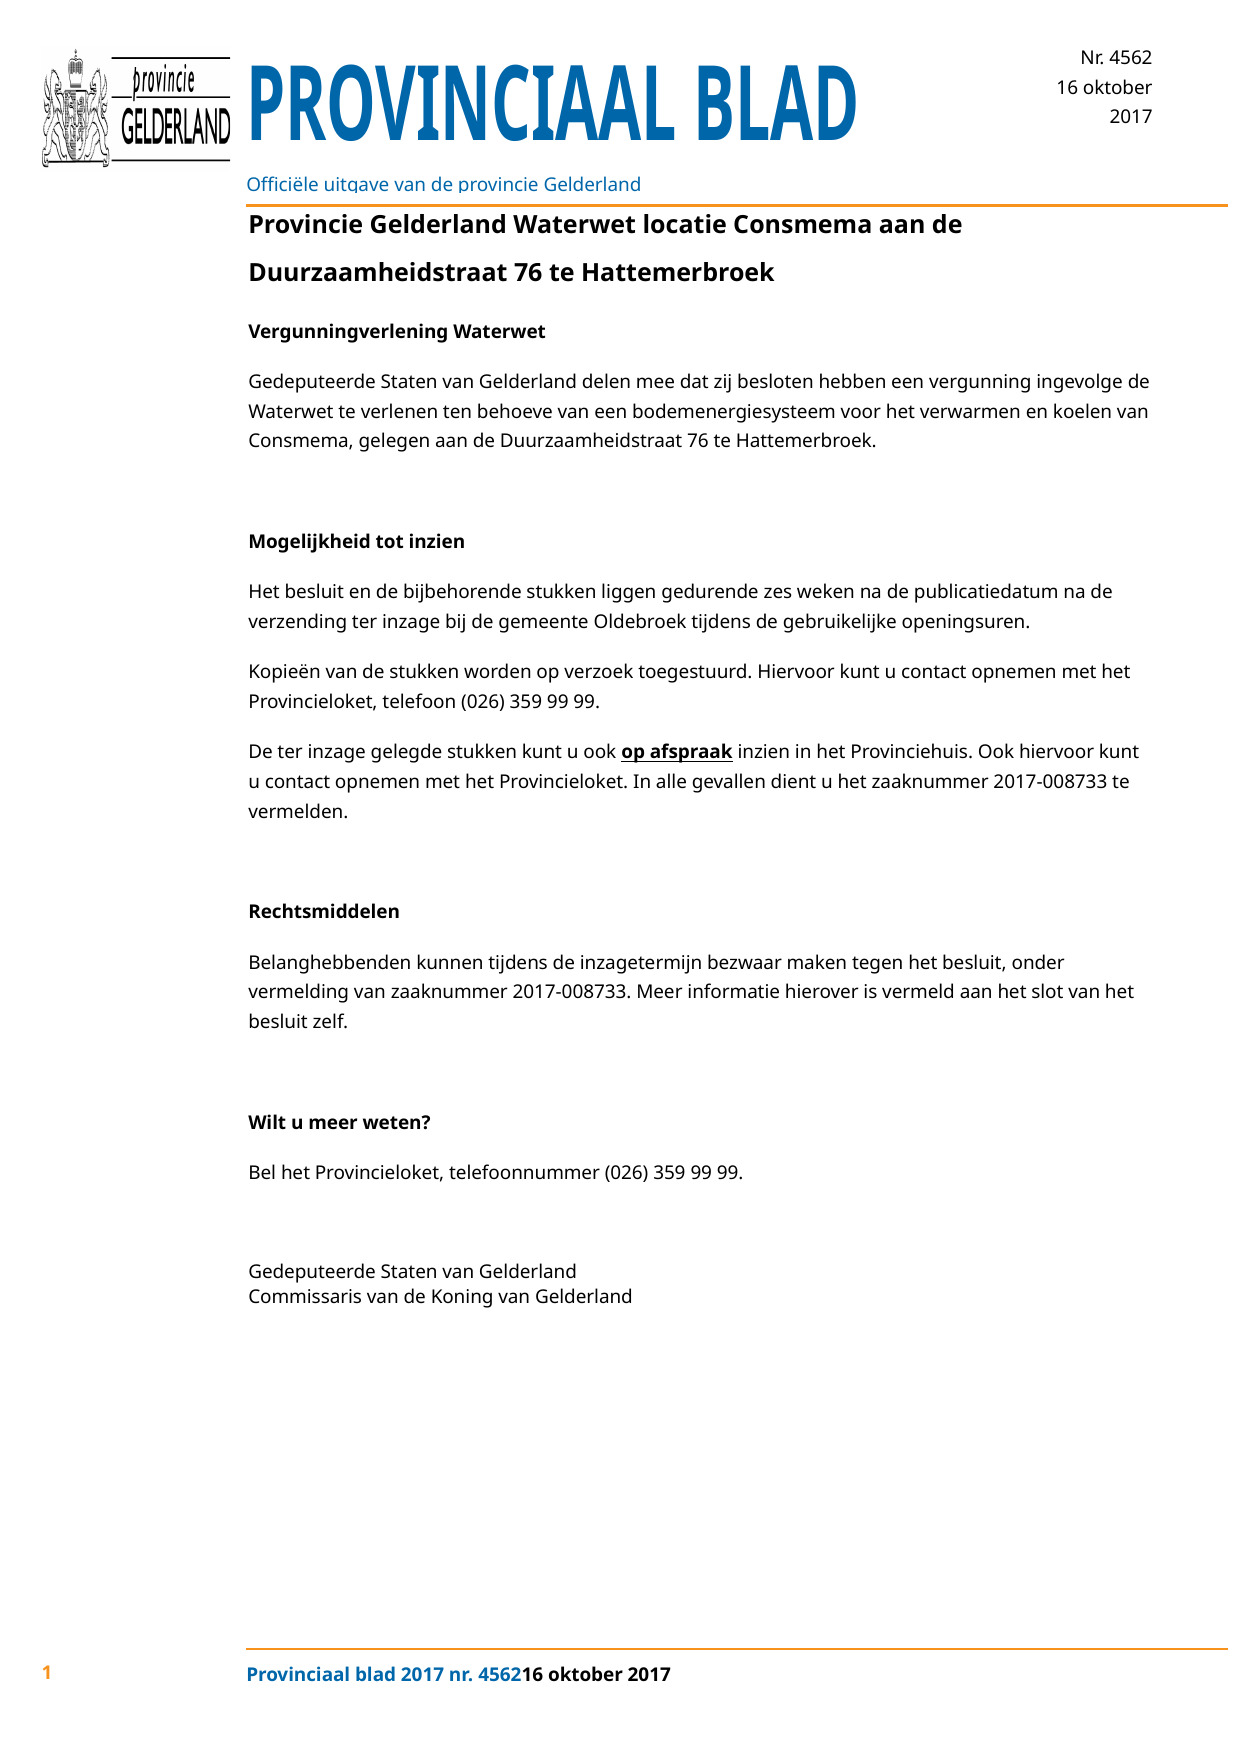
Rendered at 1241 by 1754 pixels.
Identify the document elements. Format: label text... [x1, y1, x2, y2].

text Mogelijkheid tot inzien [248, 528, 1152, 554]
text Belanghebbenden kunnen tijdens de inzagetermijn bezwaar maken tegen het besluit, onder vermelding van zaaknummer 2017-008733. Meer informatie hierover is vermeld aan het slot van het besluit zelf. [248, 949, 1152, 1034]
text Vergunningverlening Waterwet [248, 318, 1152, 344]
text Kopieën van de stukken worden op verzoek toegestuurd. Hiervoor kunt u contact opnemen met het Provincieloket, telefoon (026) 359 99 99. [248, 659, 1152, 714]
text Wilt u meer weten? [248, 1109, 1152, 1135]
text Commissaris van de Koning van Gelderland [248, 1283, 1152, 1309]
text Provincie Gelderland Waterwet locatie Consmema aan de Duurzaamheidstraat 76 te Hattemerbroek [248, 207, 1152, 288]
text Gedeputeerde Staten van Gelderland delen mee dat zij besloten hebben een vergunning ingevolge de Waterwet te verlenen ten behoeve van een bodemenergiesysteem voor het verwarmen en koelen van Consmema, gelegen aan de Duurzaamheidstraat 76 te Hattemerbroek. [248, 368, 1152, 453]
text De ter inzage gelegde stukken kunt u ook op afspraak inzien in het Provinciehuis. Ook hiervoor kunt u contact opnemen met het Provincieloket. In alle gevallen dient u het zaaknummer 2017-008733 te vermelden. [248, 739, 1152, 824]
text Bel het Provincieloket, telefoonnummer (026) 359 99 99. [248, 1159, 1152, 1185]
text Gedeputeerde Staten van Gelderland [248, 1258, 1152, 1283]
picture [41, 47, 231, 172]
text Rechtsmiddelen [248, 899, 1152, 924]
text Het besluit en de bijbehorende stukken liggen gedurende zes weken na de publicatiedatum na de verzending ter inzage bij de gemeente Oldebroek tijdens de gebruikelijke openingsuren. [248, 579, 1152, 634]
